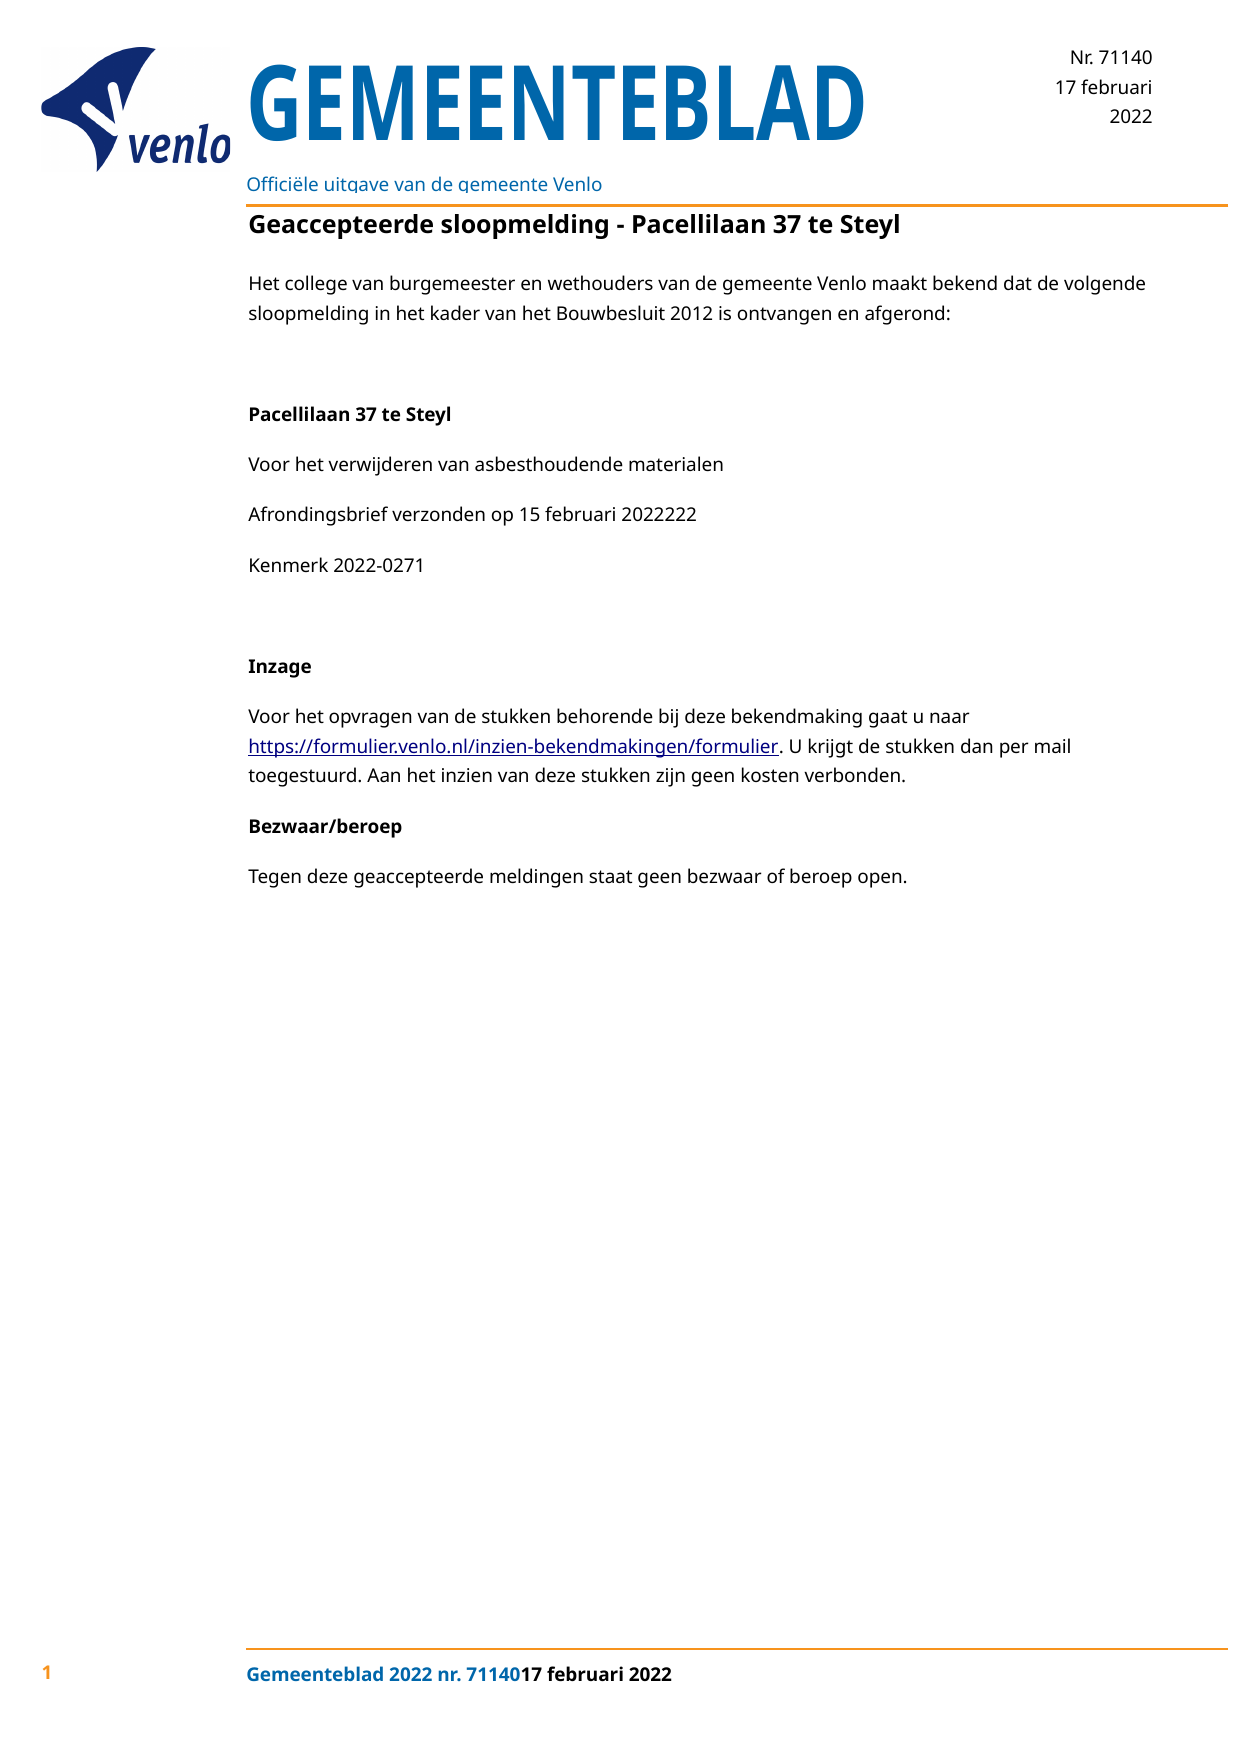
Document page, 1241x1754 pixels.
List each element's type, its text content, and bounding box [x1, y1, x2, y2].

text Tegen deze geaccepteerde meldingen staat geen bezwaar of beroep open. [248, 863, 1152, 889]
text Afrondingsbrief verzonden op 15 februari 2022222 [248, 502, 1152, 527]
text Voor het opvragen van de stukken behorende bij deze bekendmaking gaat u naar https://formulier.venlo.nl/inzien-bekendmakingen/formulier. U krijgt de stukken dan per mail toegestuurd. Aan het inzien van deze stukken zijn geen kosten verbonden. [248, 703, 1152, 788]
text Voor het verwijderen van asbesthoudende materialen [248, 451, 1152, 477]
picture [41, 47, 231, 172]
text Bezwaar/beroep [248, 813, 1152, 838]
text Kenmerk 2022-0271 [248, 552, 1152, 578]
text Pacellilaan 37 te Steyl [248, 401, 1152, 426]
text Inzage [248, 653, 1152, 678]
text Geaccepteerde sloopmelding - Pacellilaan 37 te Steyl [248, 207, 1152, 241]
text Het college van burgemeester en wethouders van de gemeente Venlo maakt bekend dat de volgende sloopmelding in het kader van het Bouwbesluit 2012 is ontvangen en afgerond: [248, 270, 1152, 326]
